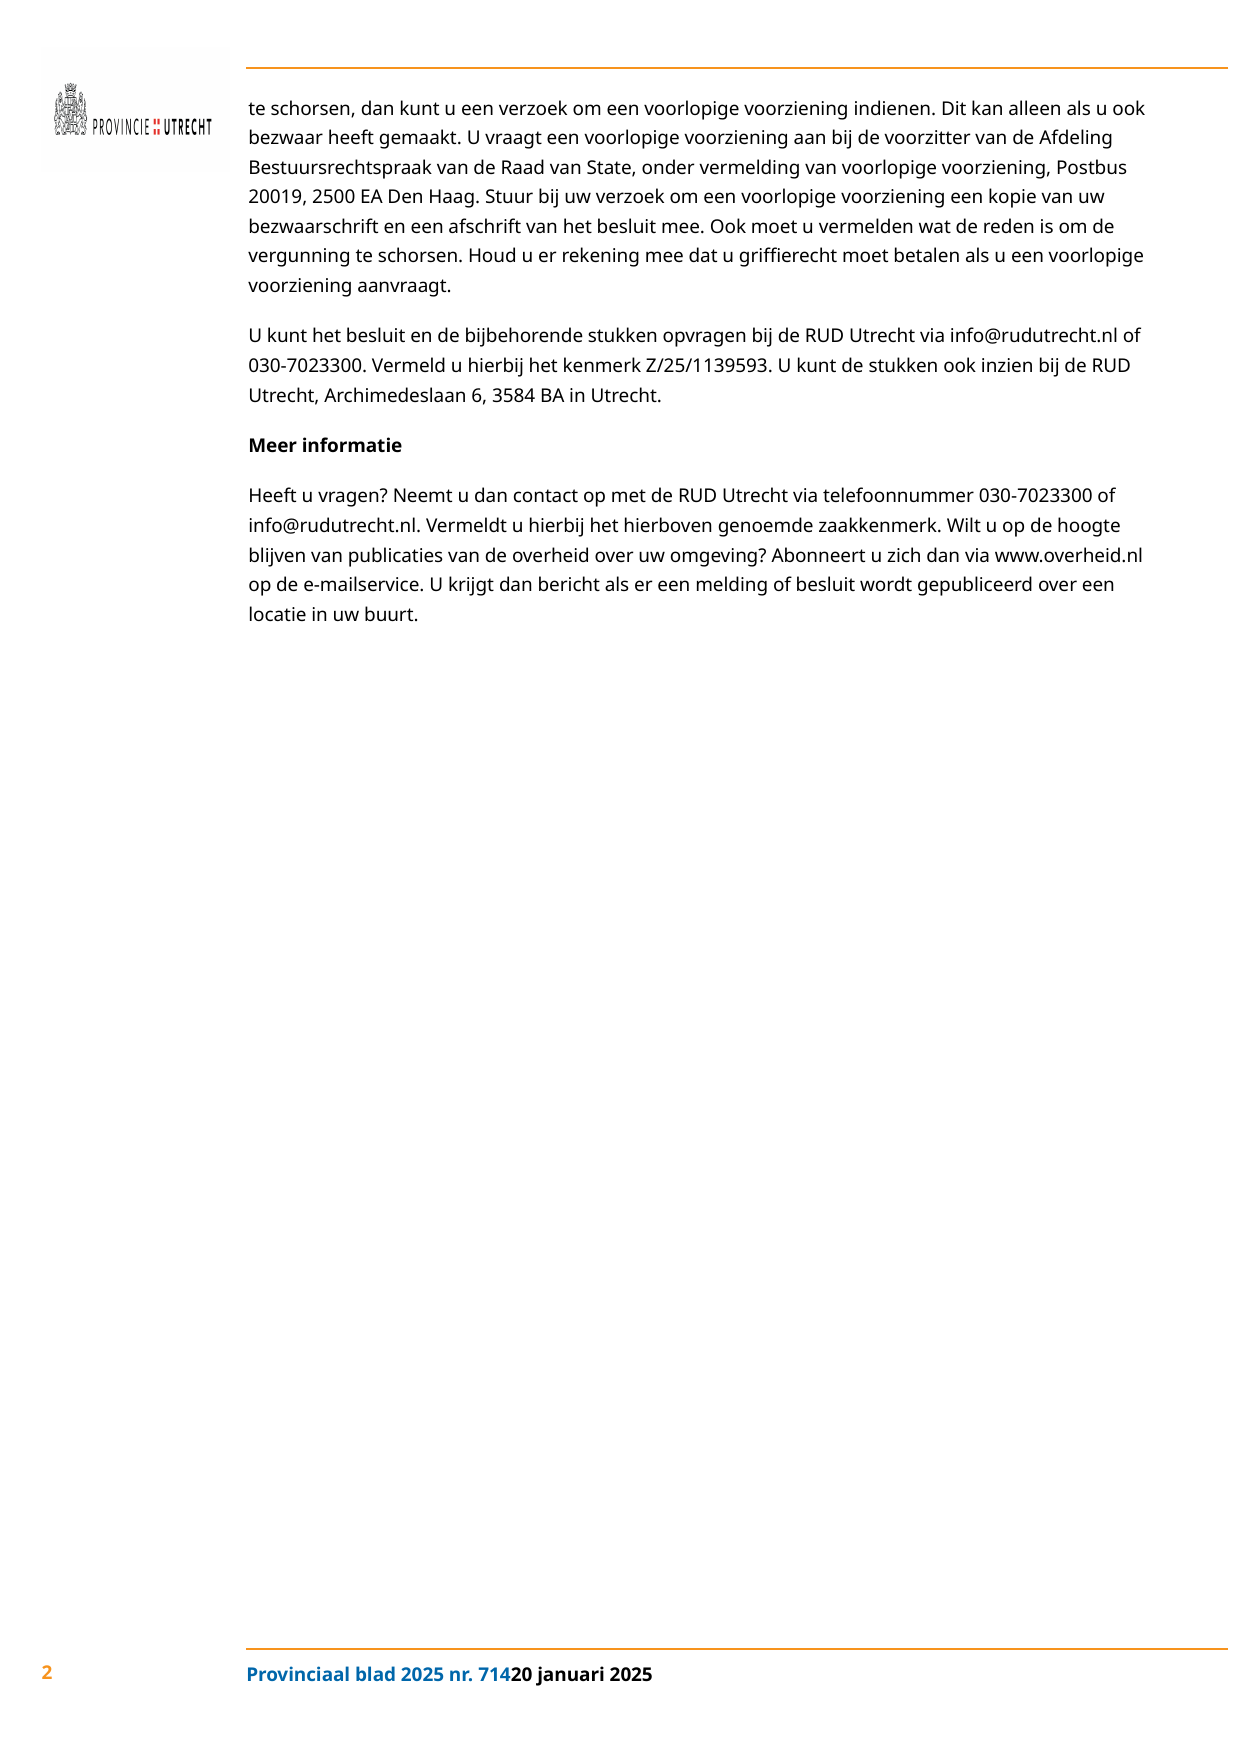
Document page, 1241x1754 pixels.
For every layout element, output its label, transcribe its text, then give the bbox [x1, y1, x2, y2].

text Heeft u vragen? Neemt u dan contact op met de RUD Utrecht via telefoonnummer 030-7023300 of info@rudutrecht.nl. Vermeldt u hierbij het hierboven genoemde zaakkenmerk. Wilt u op de hoogte blijven van publicaties van de overheid over uw omgeving? Abonneert u zich dan via www.overheid.nl op de e-mailservice. U krijgt dan bericht als er een melding of besluit wordt gepubliceerd over een locatie in uw buurt. [248, 483, 1152, 627]
text Meer informatie [248, 432, 1152, 458]
text te schorsen, dan kunt u een verzoek om een voorlopige voorziening indienen. Dit kan alleen als u ook bezwaar heeft gemaakt. U vraagt een voorlopige voorziening aan bij de voorzitter van de Afdeling Bestuursrechtspraak van de Raad van State, onder vermelding van voorlopige voorziening, Postbus 20019, 2500 EA Den Haag. Stuur bij uw verzoek om een voorlopige voorziening een kopie van uw bezwaarschrift en een afschrift van het besluit mee. Ook moet u vermelden wat de reden is om de vergunning te schorsen. Houd u er rekening mee dat u griffierecht moet betalen als u een voorlopige voorziening aanvraagt. [248, 95, 1152, 298]
text U kunt het besluit en de bijbehorende stukken opvragen bij de RUD Utrecht via info@rudutrecht.nl of 030-7023300. Vermeld u hierbij het kenmerk Z/25/1139593. U kunt de stukken ook inzien bij de RUD Utrecht, Archimedeslaan 6, 3584 BA in Utrecht. [248, 323, 1152, 408]
picture [41, 47, 231, 172]
